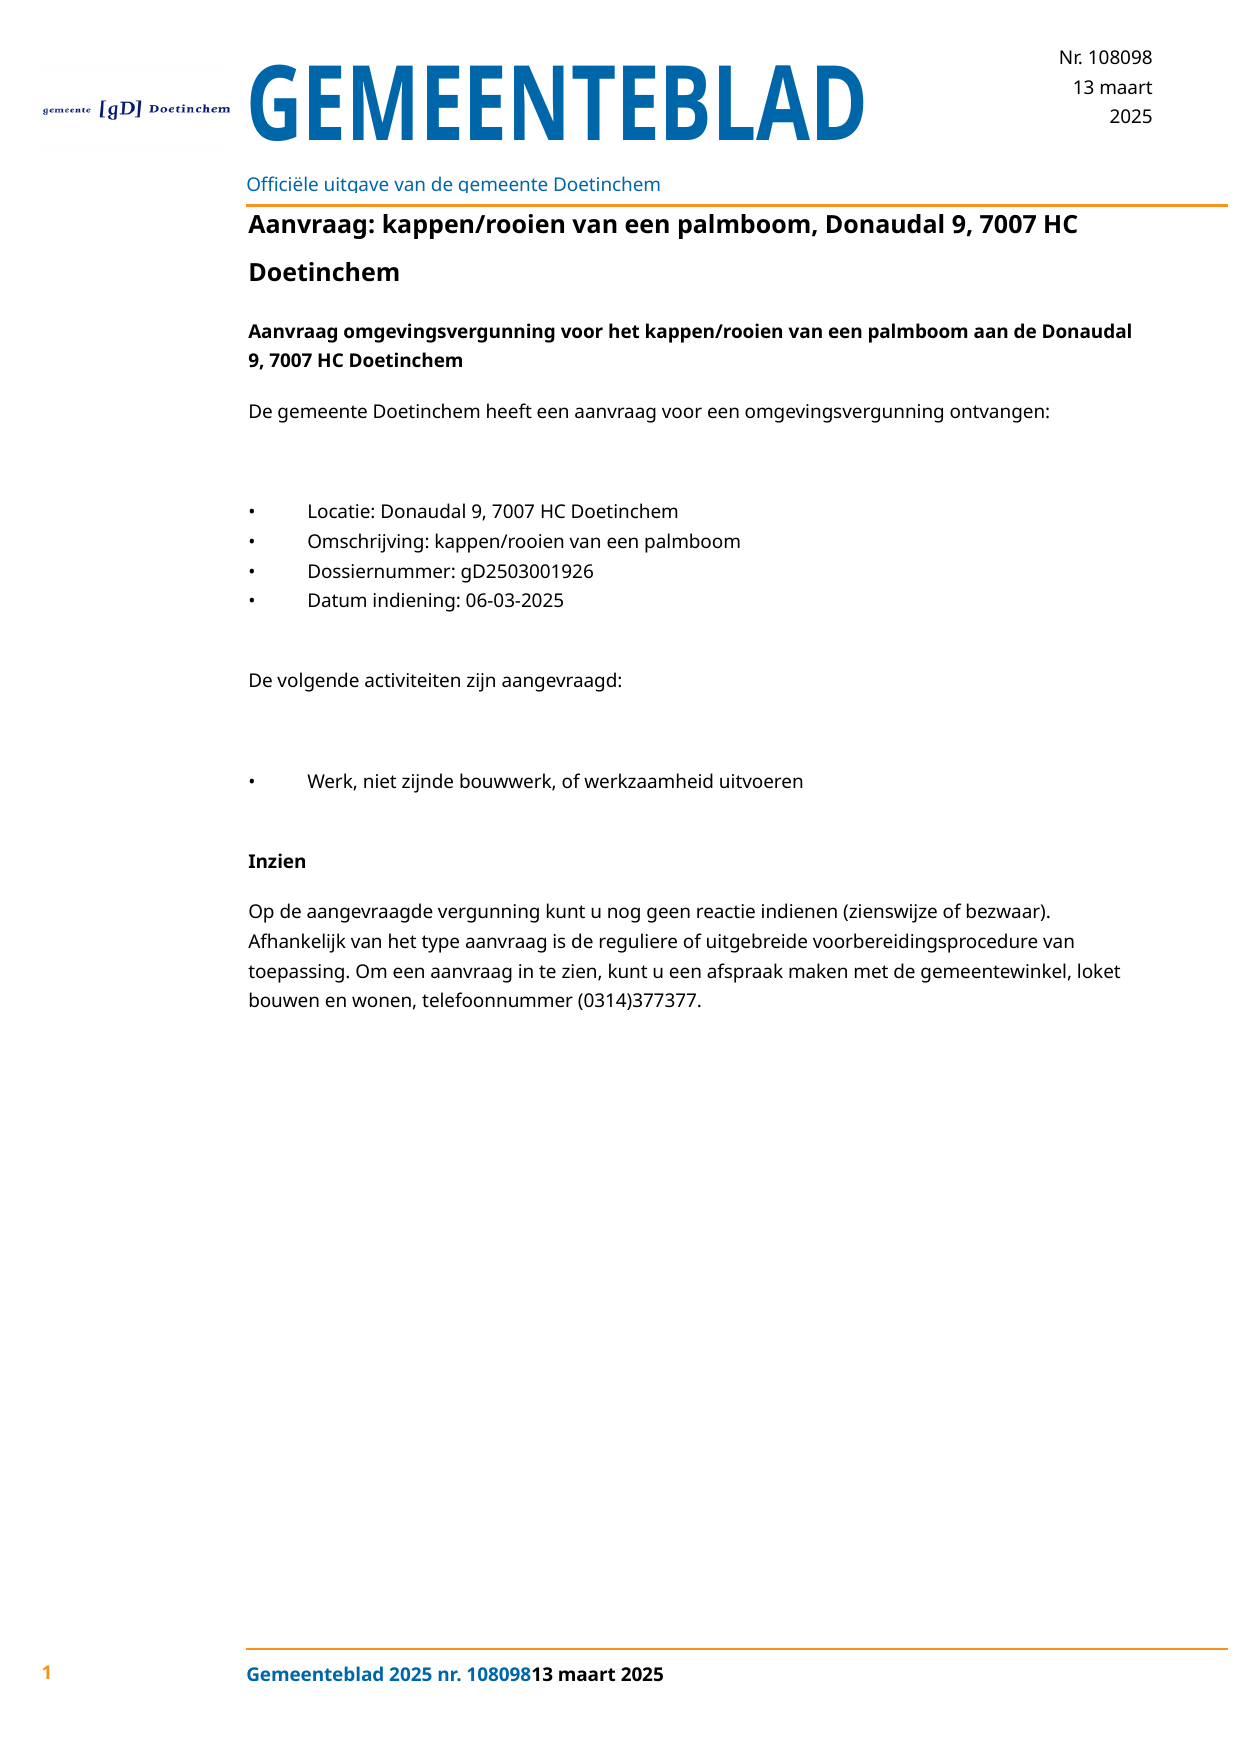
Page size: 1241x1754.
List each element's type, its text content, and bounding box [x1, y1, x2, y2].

text De gemeente Doetinchem heeft een aanvraag voor een omgevingsvergunning ontvangen: [248, 398, 1152, 424]
text De volgende activiteiten zijn aangevraagd: [248, 667, 1152, 693]
list Dossiernummer: gD2503001926 [248, 558, 1152, 584]
text Inzien [248, 848, 1152, 874]
list Datum indiening: 06-03-2025 [248, 587, 1152, 613]
text Op de aangevraagde vergunning kunt u nog geen reactie indienen (zienswijze of bezwaar). Afhankelijk van het type aanvraag is de reguliere of uitgebreide voorbereidingsprocedure van toepassing. Om een aanvraag in te zien, kunt u een afspraak maken met de gemeentewinkel, loket bouwen en wonen, telefoonnummer (0314)377377. [248, 899, 1152, 1013]
list Werk, niet zijnde bouwwerk, of werkzaamheid uitvoeren [248, 768, 1152, 794]
list Locatie: Donaudal 9, 7007 HC Doetinchem [248, 499, 1152, 524]
picture [41, 47, 231, 172]
text Aanvraag: kappen/rooien van een palmboom, Donaudal 9, 7007 HC Doetinchem [248, 207, 1152, 288]
list Omschrijving: kappen/rooien van een palmboom [248, 528, 1152, 554]
text Aanvraag omgevingsvergunning voor het kappen/rooien van een palmboom aan de Donaudal 9, 7007 HC Doetinchem [248, 318, 1152, 373]
